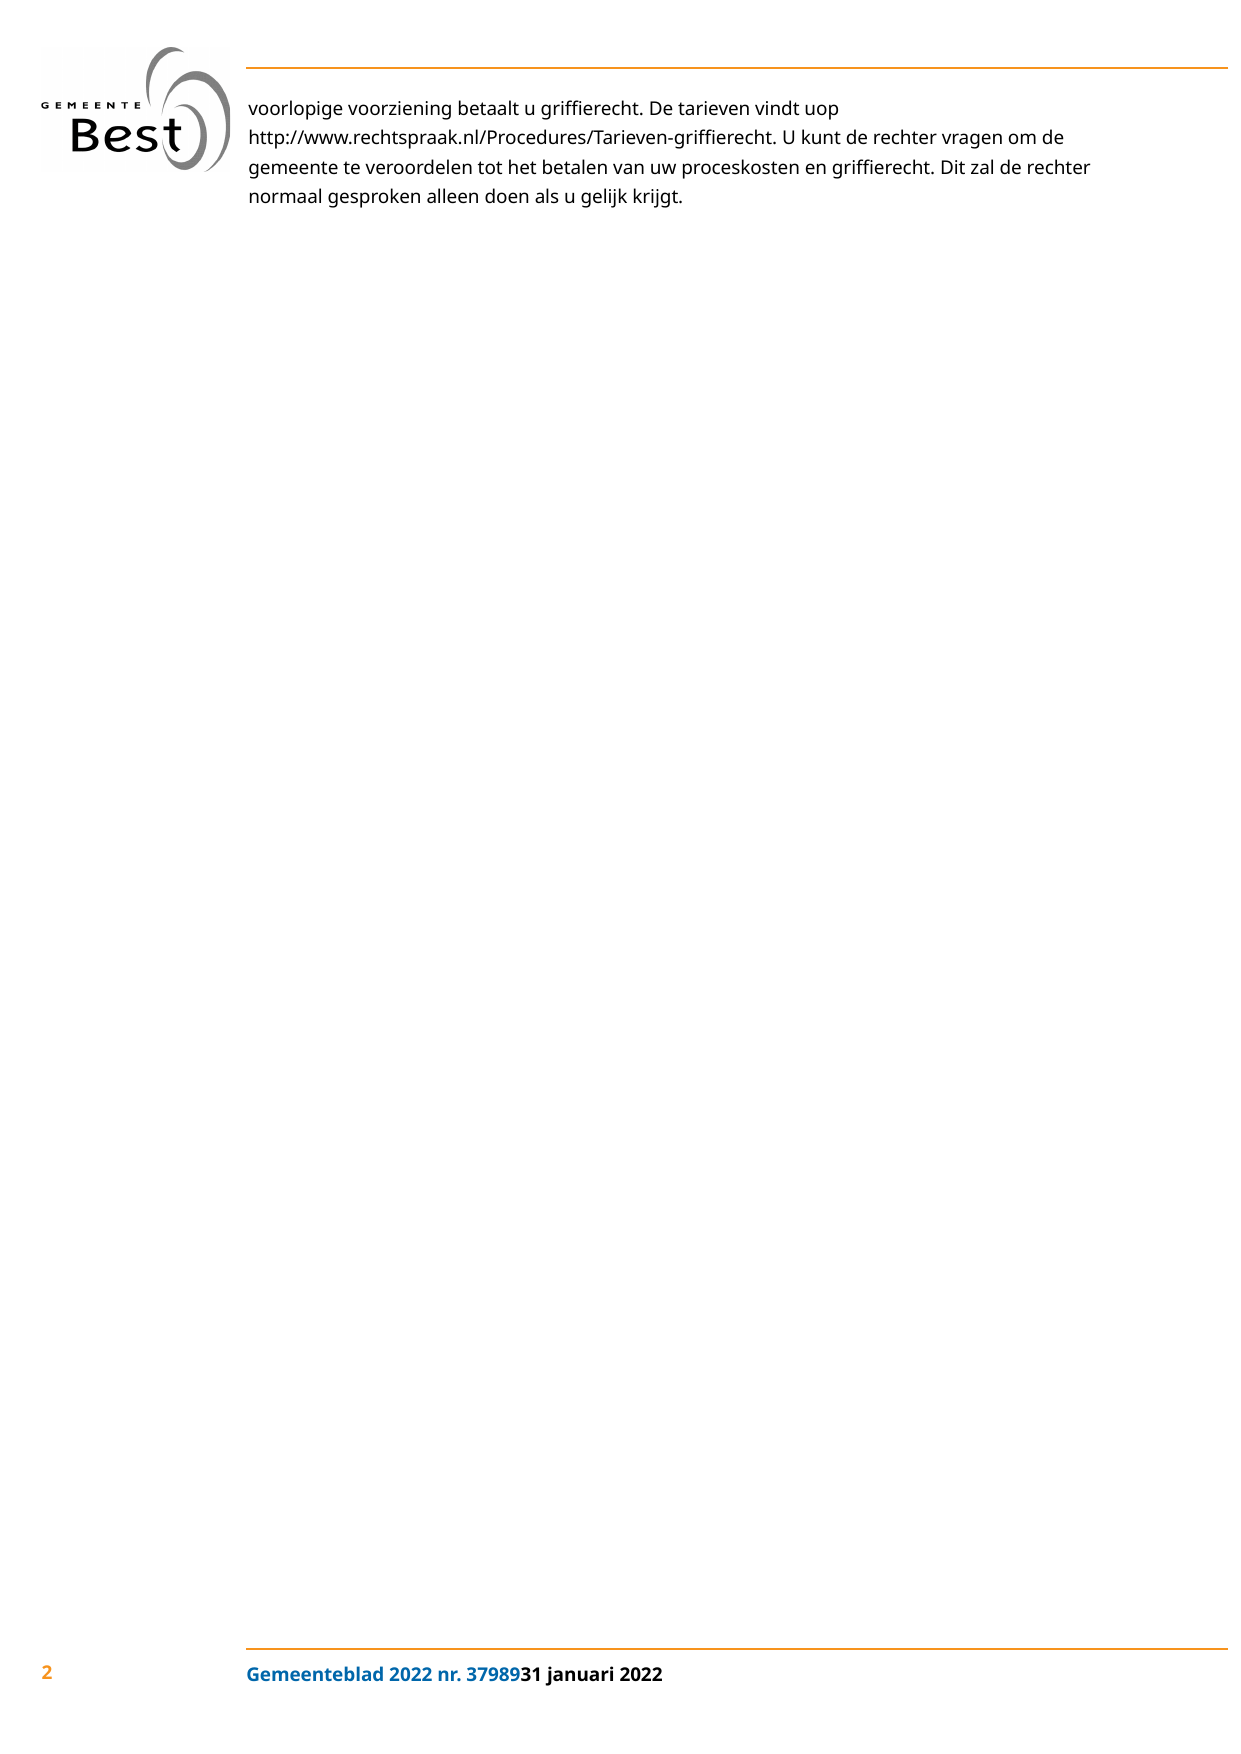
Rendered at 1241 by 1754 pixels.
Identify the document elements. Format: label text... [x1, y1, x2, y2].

text voorlopige voorziening betaalt u griffierecht. De tarieven vindt uop http://www.rechtspraak.nl/Procedures/Tarieven-griffierecht. U kunt de rechter vragen om de gemeente te veroordelen tot het betalen van uw proceskosten en griffierecht. Dit zal de rechter normaal gesproken alleen doen als u gelijk krijgt. [248, 95, 1152, 209]
picture [41, 47, 231, 172]
